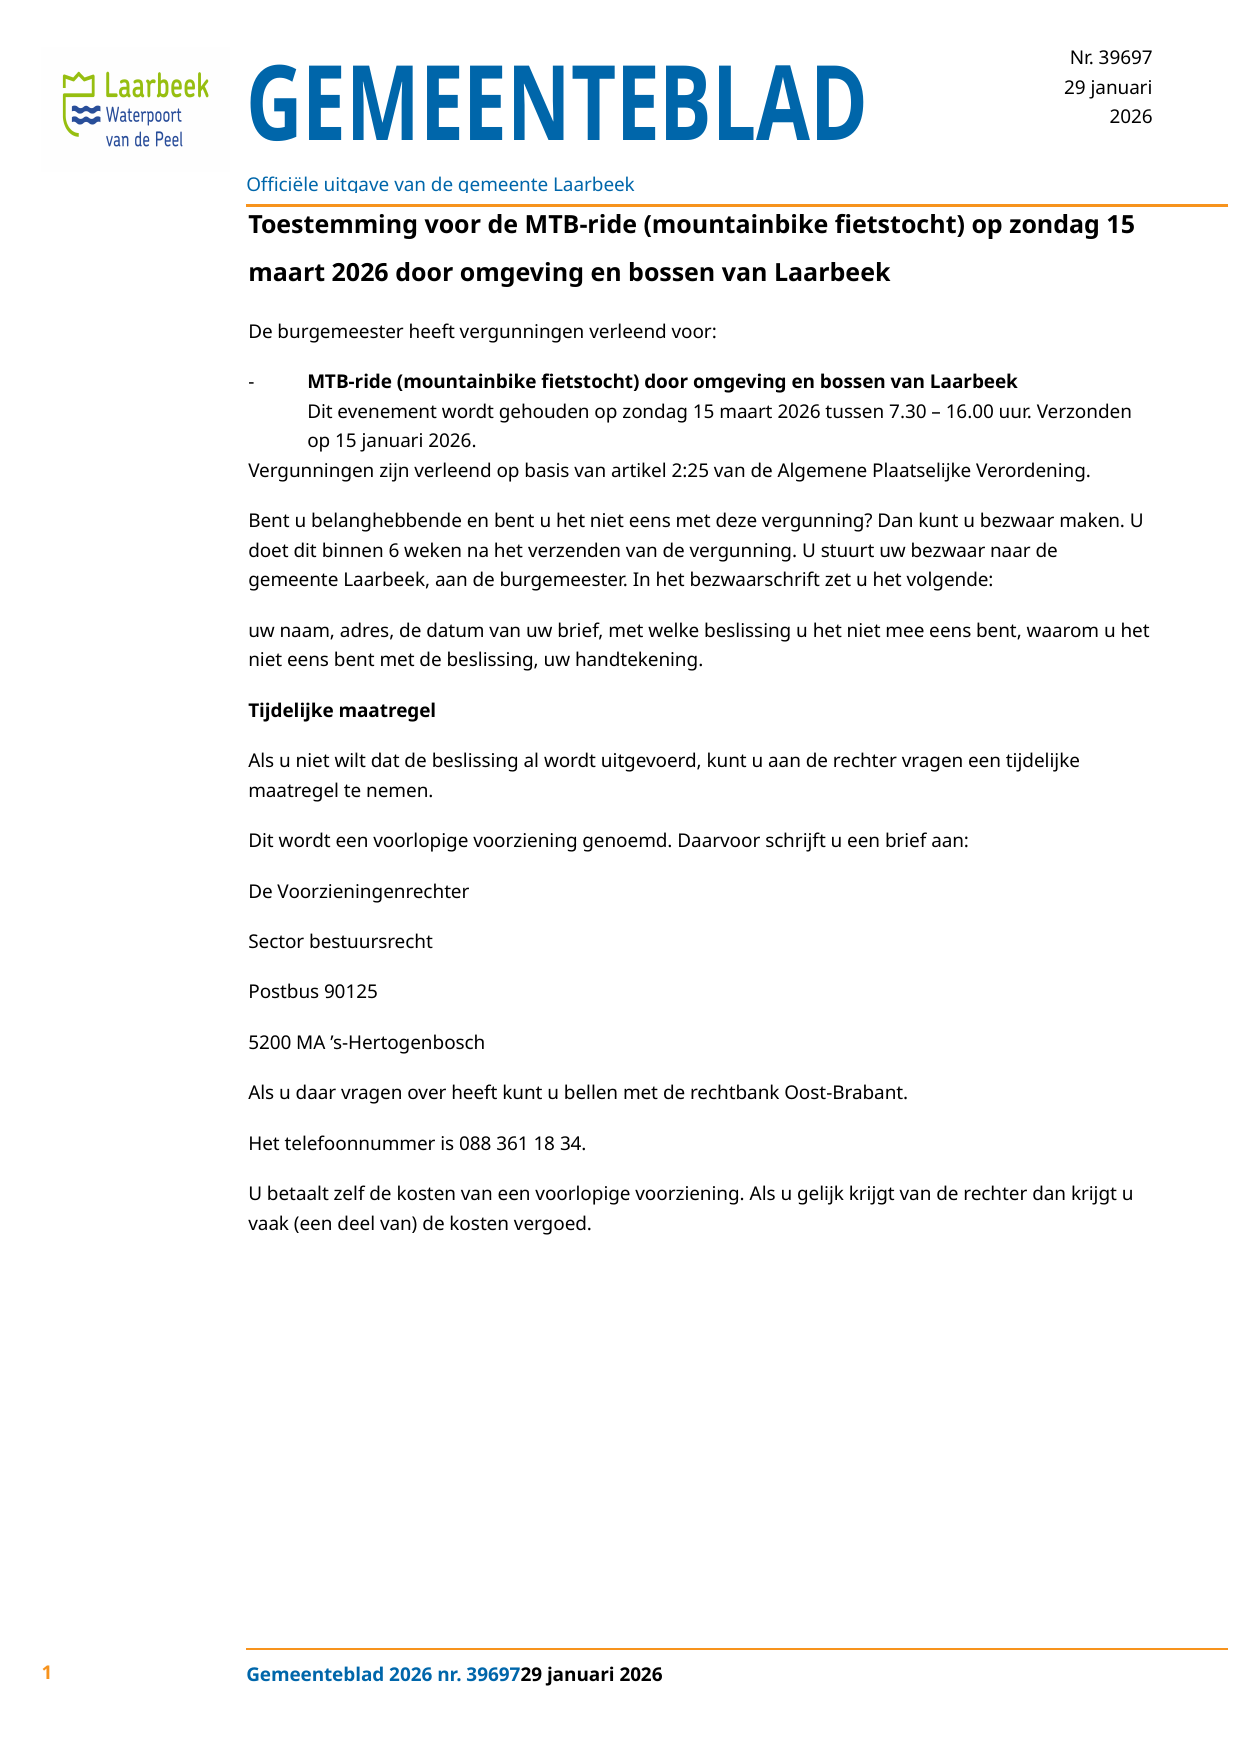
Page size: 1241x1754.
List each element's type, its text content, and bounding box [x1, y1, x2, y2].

text Als u daar vragen over heeft kunt u bellen met de rechtbank Oost-Brabant. [248, 1079, 1152, 1105]
text Dit wordt een voorlopige voorziening genoemd. Daarvoor schrijft u een brief aan: [248, 827, 1152, 853]
text Toestemming voor de MTB-ride (mountainbike fietstocht) op zondag 15 maart 2026 door omgeving en bossen van Laarbeek [248, 207, 1152, 288]
text Bent u belanghebbende en bent u het niet eens met deze vergunning? Dan kunt u bezwaar maken. U doet dit binnen 6 weken na het verzenden van de vergunning. U stuurt uw bezwaar naar de gemeente Laarbeek, aan de burgemeester. In het bezwaarschrift zet u het volgende: [248, 507, 1152, 592]
text Sector bestuursrecht [248, 928, 1152, 954]
text U betaalt zelf de kosten van een voorlopige voorziening. Als u gelijk krijgt van de rechter dan krijgt u vaak (een deel van) de kosten vergoed. [248, 1180, 1152, 1236]
text Tijdelijke maatregel [248, 697, 1152, 723]
text Postbus 90125 [248, 979, 1152, 1004]
text 5200 MA ’s-Hertogenbosch [248, 1029, 1152, 1055]
text Vergunningen zijn verleend op basis van artikel 2:25 van de Algemene Plaatselijke Verordening. [248, 457, 1152, 483]
text De Voorzieningenrechter [248, 878, 1152, 904]
text uw naam, adres, de datum van uw brief, met welke beslissing u het niet mee eens bent, waarom u het niet eens bent met de beslissing, uw handtekening. [248, 617, 1152, 672]
list MTB-ride (mountainbike fietstocht) door omgeving en bossen van Laarbeek [248, 368, 1152, 394]
text Het telefoonnummer is 088 361 18 34. [248, 1130, 1152, 1156]
list Dit evenement wordt gehouden op zondag 15 maart 2026 tussen 7.30 – 16.00 uur. Verzonden op 15 januari 2026. [248, 398, 1152, 453]
text De burgemeester heeft vergunningen verleend voor: [248, 318, 1152, 344]
picture [41, 47, 231, 172]
text Als u niet wilt dat de beslissing al wordt uitgevoerd, kunt u aan de rechter vragen een tijdelijke maatregel te nemen. [248, 747, 1152, 803]
